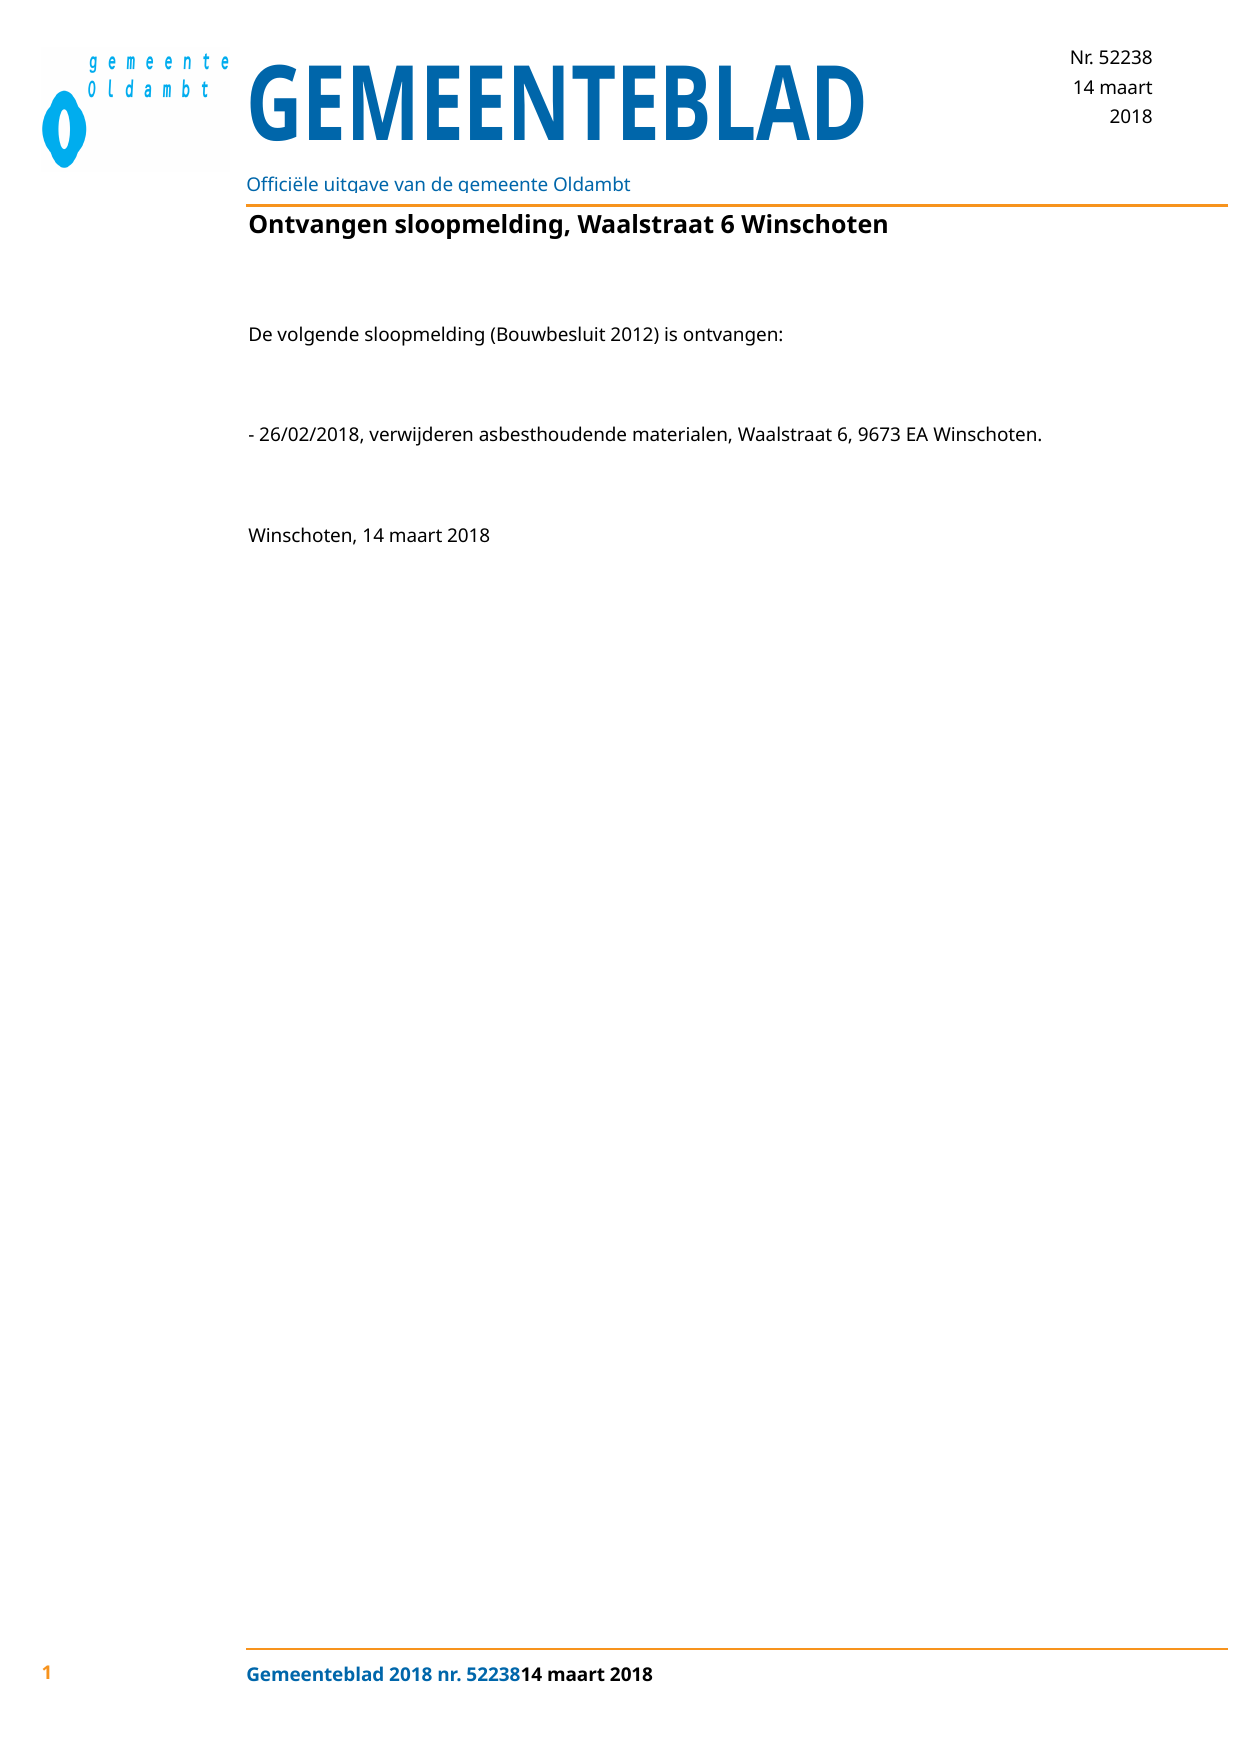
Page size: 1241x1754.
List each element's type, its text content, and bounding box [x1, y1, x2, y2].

text Winschoten, 14 maart 2018 [248, 522, 1152, 548]
text De volgende sloopmelding (Bouwbesluit 2012) is ontvangen: [248, 321, 1152, 346]
text - 26/02/2018, verwijderen asbesthoudende materialen, Waalstraat 6, 9673 EA Winschoten. [248, 422, 1152, 447]
text Ontvangen sloopmelding, Waalstraat 6 Winschoten [248, 207, 1152, 241]
picture [41, 47, 231, 172]
